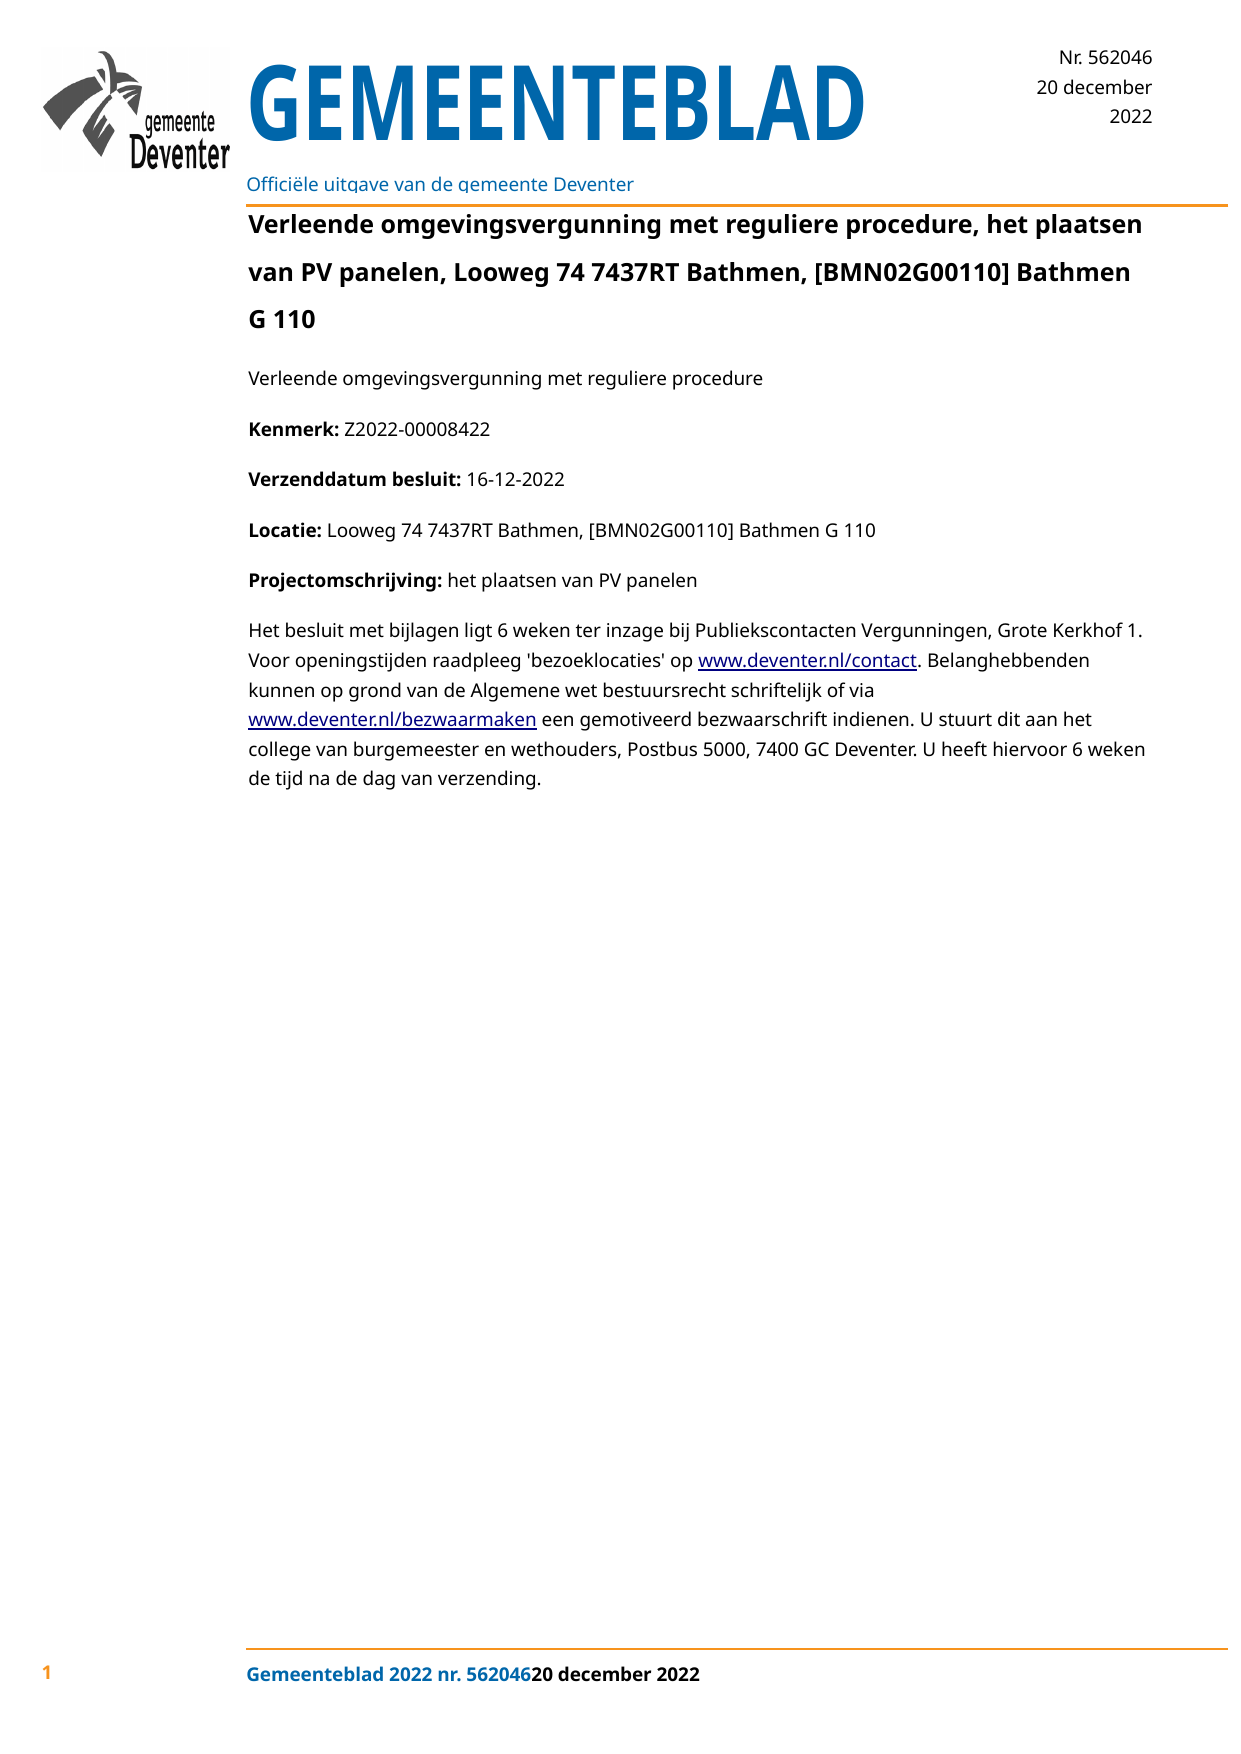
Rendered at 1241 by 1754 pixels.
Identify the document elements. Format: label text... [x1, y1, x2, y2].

picture [41, 47, 231, 172]
text Kenmerk: Z2022-00008422 [248, 416, 1152, 442]
text Verleende omgevingsvergunning met reguliere procedure, het plaatsen van PV panelen, Looweg 74 7437RT Bathmen, [BMN02G00110] Bathmen G 110 [248, 207, 1152, 336]
text Projectomschrijving: het plaatsen van PV panelen [248, 567, 1152, 593]
text Het besluit met bijlagen ligt 6 weken ter inzage bij Publiekscontacten Vergunningen, Grote Kerkhof 1. Voor openingstijden raadpleeg 'bezoeklocaties' op www.deventer.nl/contact. Belanghebbenden kunnen op grond van de Algemene wet bestuursrecht schriftelijk of via www.deventer.nl/bezwaarmaken een gemotiveerd bezwaarschrift indienen. U stuurt dit aan het college van burgemeester en wethouders, Postbus 5000, 7400 GC Deventer. U heeft hiervoor 6 weken de tijd na de dag van verzending. [248, 618, 1152, 791]
text Verleende omgevingsvergunning met reguliere procedure [248, 366, 1152, 391]
text Locatie: Looweg 74 7437RT Bathmen, [BMN02G00110] Bathmen G 110 [248, 517, 1152, 542]
text Verzenddatum besluit: 16-12-2022 [248, 466, 1152, 492]
